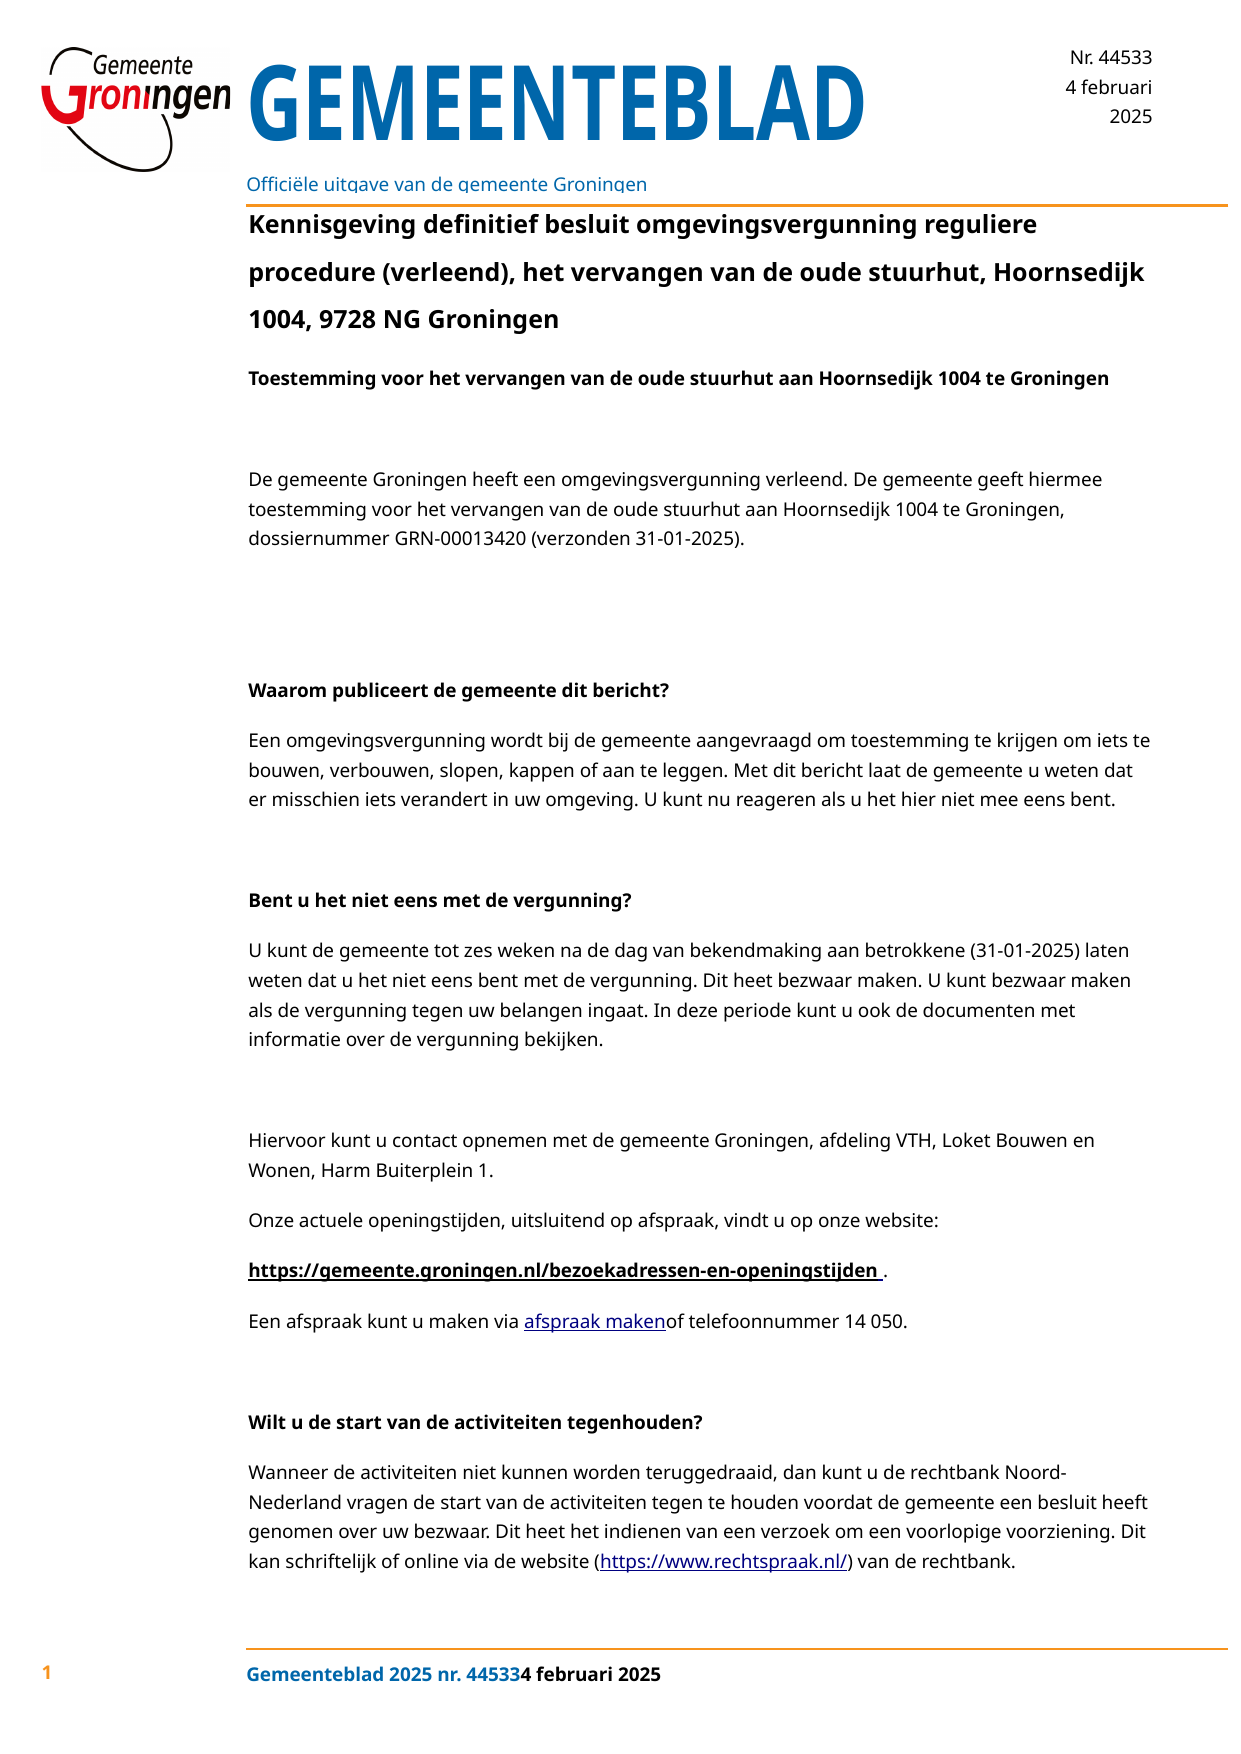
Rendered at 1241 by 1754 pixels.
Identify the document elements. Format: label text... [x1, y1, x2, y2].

text Hiervoor kunt u contact opnemen met de gemeente Groningen, afdeling VTH, Loket Bouwen en Wonen, Harm Buiterplein 1. [248, 1127, 1152, 1182]
text Toestemming voor het vervangen van de oude stuurhut aan Hoornsedijk 1004 te Groningen [248, 366, 1152, 391]
text Wanneer de activiteiten niet kunnen worden teruggedraaid, dan kunt u de rechtbank Noord-Nederland vragen de start van de activiteiten tegen te houden voordat de gemeente een besluit heeft genomen over uw bezwaar. Dit heet het indienen van een verzoek om een voorlopige voorziening. Dit kan schriftelijk of online via de website (https://www.rechtspraak.nl/) van de rechtbank. [248, 1459, 1152, 1574]
text Een omgevingsvergunning wordt bij de gemeente aangevraagd om toestemming te krijgen om iets te bouwen, verbouwen, slopen, kappen of aan te leggen. Met dit bericht laat de gemeente u weten dat er misschien iets verandert in uw omgeving. U kunt nu reageren als u het hier niet mee eens bent. [248, 727, 1152, 812]
text Onze actuele openingstijden, uitsluitend op afspraak, vindt u op onze website: [248, 1207, 1152, 1233]
text https://gemeente.groningen.nl/bezoekadressen-en-openingstijden . [248, 1258, 1152, 1283]
text Een afspraak kunt u maken via afspraak makenof telefoonnummer 14 050. [248, 1308, 1152, 1334]
text Wilt u de start van de activiteiten tegenhouden? [248, 1409, 1152, 1434]
text U kunt de gemeente tot zes weken na de dag van bekendmaking aan betrokkene (31-01-2025) laten weten dat u het niet eens bent met de vergunning. Dit heet bezwaar maken. U kunt bezwaar maken als de vergunning tegen uw belangen ingaat. In deze periode kunt u ook de documenten met informatie over de vergunning bekijken. [248, 938, 1152, 1052]
text De gemeente Groningen heeft een omgevingsvergunning verleend. De gemeente geeft hiermee toestemming voor het vervangen van de oude stuurhut aan Hoornsedijk 1004 te Groningen, dossiernummer GRN-00013420 (verzonden 31-01-2025). [248, 466, 1152, 551]
text Waarom publiceert de gemeente dit bericht? [248, 677, 1152, 702]
text Kennisgeving definitief besluit omgevingsvergunning reguliere procedure (verleend), het vervangen van de oude stuurhut, Hoornsedijk 1004, 9728 NG Groningen [248, 207, 1152, 336]
picture [41, 47, 231, 172]
text Bent u het niet eens met de vergunning? [248, 887, 1152, 913]
